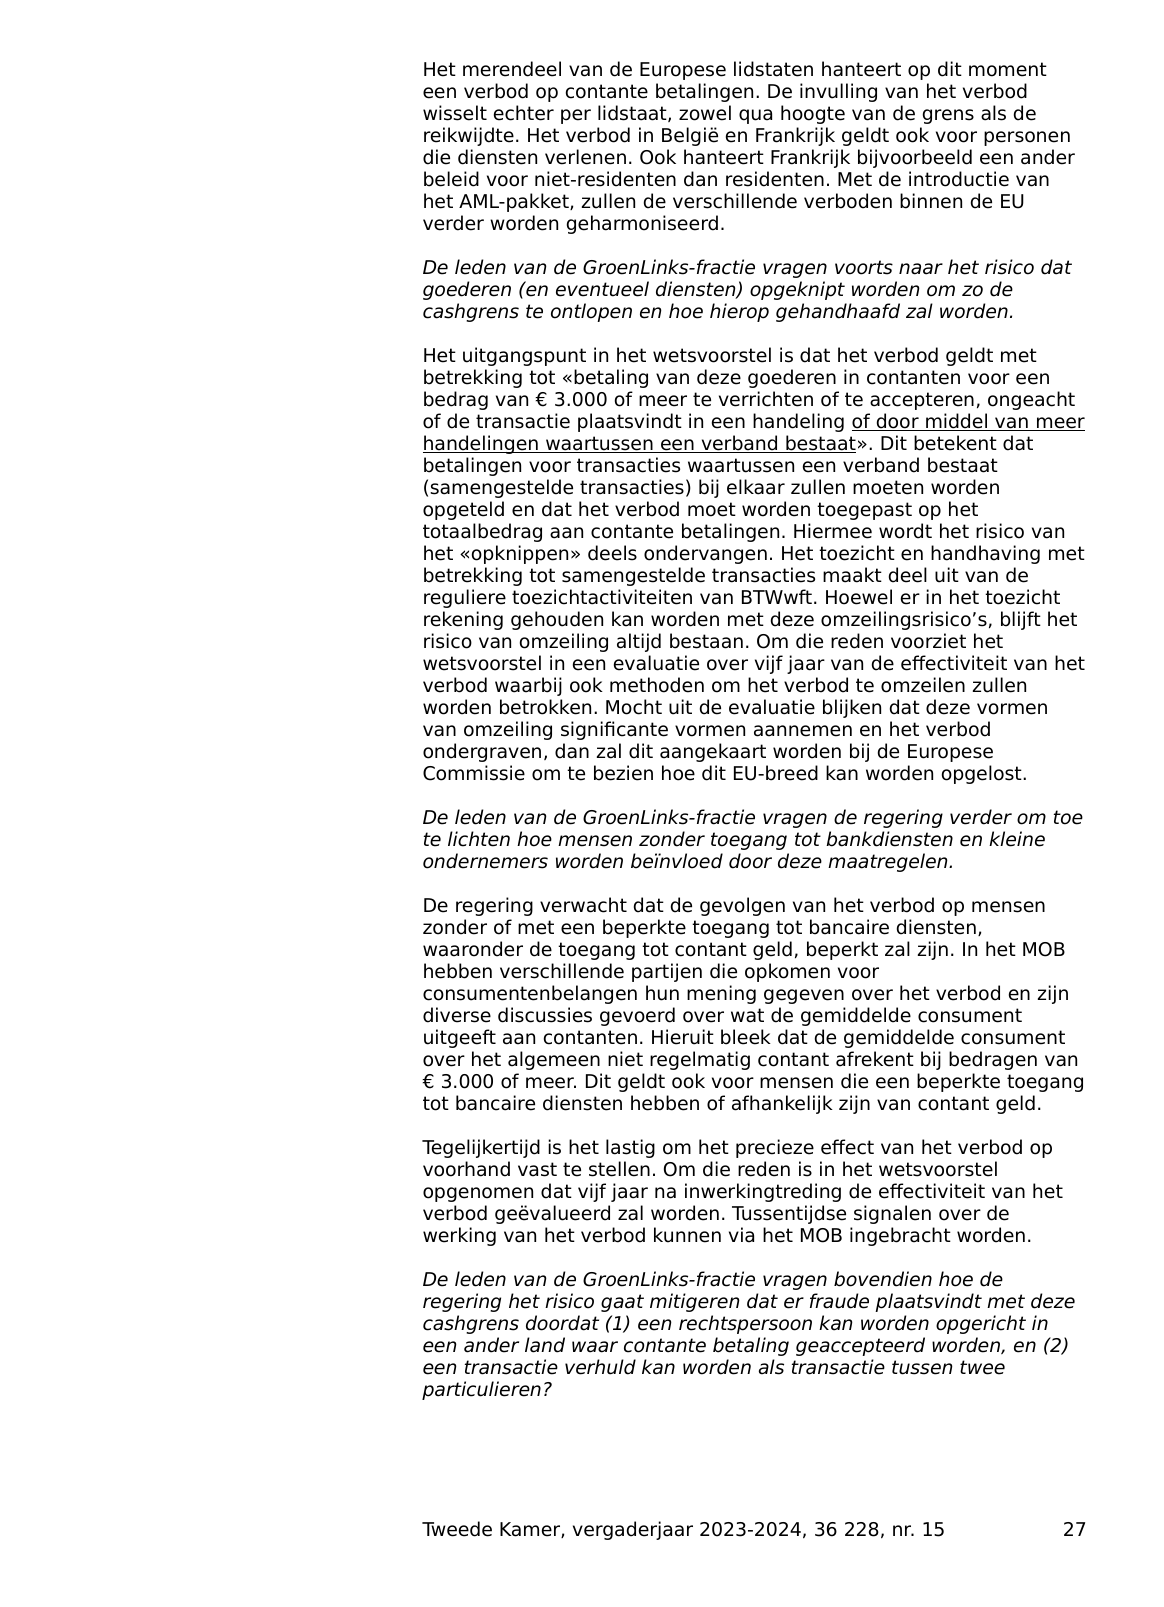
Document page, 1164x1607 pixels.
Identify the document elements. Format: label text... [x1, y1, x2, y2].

text Het uitgangspunt in het wetsvoorstel is dat het verbod geldt met betrekking tot «betaling van deze goederen in contanten voor een bedrag van € 3.000 of meer te verrichten of te accepteren, ongeacht of de transactie plaatsvindt in een handeling of door middel van meer handelingen waartussen een verband bestaat». Dit betekent dat betalingen voor transacties waartussen een verband bestaat (samengestelde transacties) bij elkaar zullen moeten worden opgeteld en dat het verbod moet worden toegepast op het totaalbedrag aan contante betalingen. Hiermee wordt het risico van het «opknippen» deels ondervangen. Het toezicht en handhaving met betrekking tot samengestelde transacties maakt deel uit van de reguliere toezichtactiviteiten van BTWwft. Hoewel er in het toezicht rekening gehouden kan worden met deze omzeilingsrisico’s, blijft het risico van omzeiling altijd bestaan. Om die reden voorziet het wetsvoorstel in een evaluatie over vijf jaar van de effectiviteit van het verbod waarbij ook methoden om het verbod te omzeilen zullen worden betrokken. Mocht uit de evaluatie blijken dat deze vormen van omzeiling significante vormen aannemen en het verbod ondergraven, dan zal dit aangekaart worden bij de Europese Commissie om te bezien hoe dit EU-breed kan worden opgelost. [422, 345, 1087, 785]
text De leden van de GroenLinks-fractie vragen voorts naar het risico dat goederen (en eventueel diensten) opgeknipt worden om zo de cashgrens te ontlopen en hoe hierop gehandhaafd zal worden. [422, 257, 1087, 323]
text De leden van de GroenLinks-fractie vragen de regering verder om toe te lichten hoe mensen zonder toegang tot bankdiensten en kleine ondernemers worden beïnvloed door deze maatregelen. [422, 807, 1087, 873]
text Het merendeel van de Europese lidstaten hanteert op dit moment een verbod op contante betalingen. De invulling van het verbod wisselt echter per lidstaat, zowel qua hoogte van de grens als de reikwijdte. Het verbod in België en Frankrijk geldt ook voor personen die diensten verlenen. Ook hanteert Frankrijk bijvoorbeeld een ander beleid voor niet-residenten dan residenten. Met de introductie van het AML-pakket, zullen de verschillende verboden binnen de EU verder worden geharmoniseerd. [422, 59, 1087, 235]
text De regering verwacht dat de gevolgen van het verbod op mensen zonder of met een beperkte toegang tot bancaire diensten, waaronder de toegang tot contant geld, beperkt zal zijn. In het MOB hebben verschillende partijen die opkomen voor consumentenbelangen hun mening gegeven over het verbod en zijn diverse discussies gevoerd over wat de gemiddelde consument uitgeeft aan contanten. Hieruit bleek dat de gemiddelde consument over het algemeen niet regelmatig contant afrekent bij bedragen van € 3.000 of meer. Dit geldt ook voor mensen die een beperkte toegang tot bancaire diensten hebben of afhankelijk zijn van contant geld. [422, 895, 1087, 1115]
text Tegelijkertijd is het lastig om het precieze effect van het verbod op voorhand vast te stellen. Om die reden is in het wetsvoorstel opgenomen dat vijf jaar na inwerkingtreding de effectiviteit van het verbod geëvalueerd zal worden. Tussentijdse signalen over de werking van het verbod kunnen via het MOB ingebracht worden. [422, 1137, 1087, 1247]
text De leden van de GroenLinks-fractie vragen bovendien hoe de regering het risico gaat mitigeren dat er fraude plaatsvindt met deze cashgrens doordat (1) een rechtspersoon kan worden opgericht in een ander land waar contante betaling geaccepteerd worden, en (2) een transactie verhuld kan worden als transactie tussen twee particulieren? [422, 1269, 1087, 1401]
